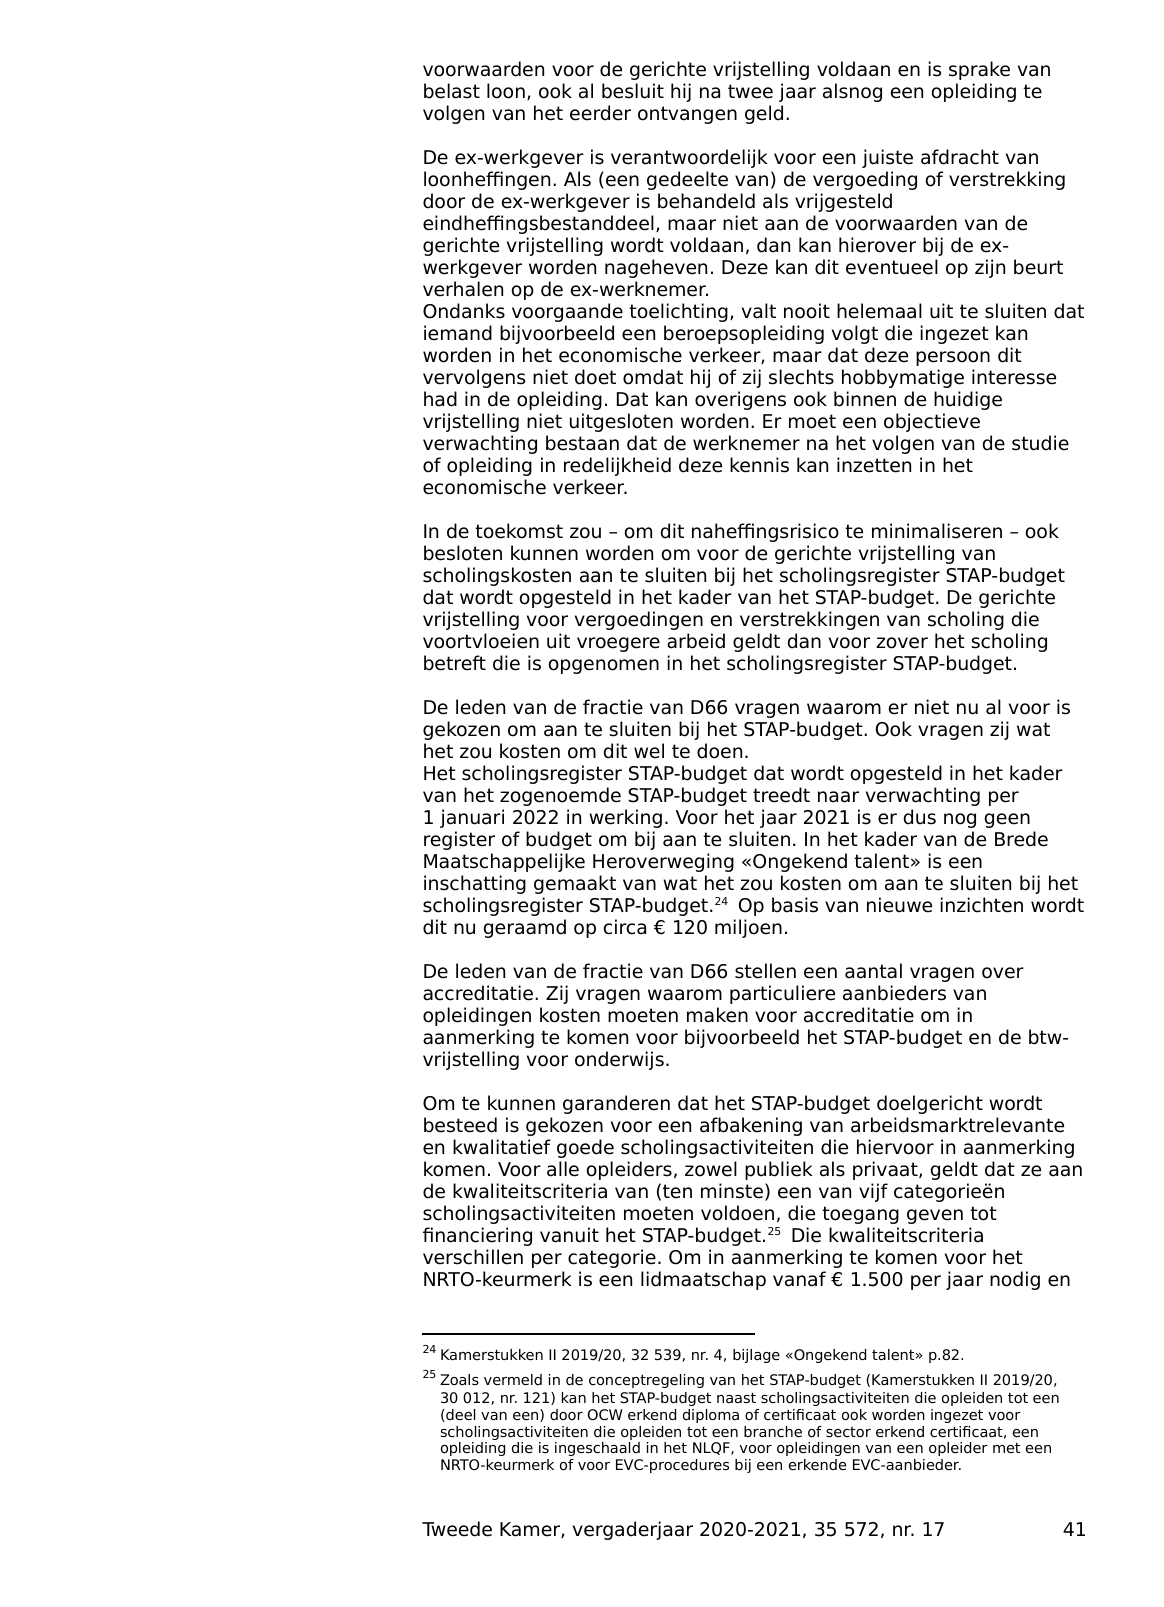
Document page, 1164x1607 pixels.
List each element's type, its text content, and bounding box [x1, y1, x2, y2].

text Om te kunnen garanderen dat het STAP-budget doelgericht wordt besteed is gekozen voor een afbakening van arbeidsmarktrelevante en kwalitatief goede scholingsactiviteiten die hiervoor in aanmerking komen. Voor alle opleiders, zowel publiek als privaat, geldt dat ze aan de kwaliteitscriteria van (ten minste) een van vijf categorieën scholingsactiviteiten moeten voldoen, die toegang geven tot financiering vanuit het STAP-budget. Die kwaliteitscriteria verschillen per categorie. Om in aanmerking te komen voor het NRTO-keurmerk is een lidmaatschap vanaf € 1.500 per jaar nodig en [422, 1093, 1087, 1291]
text De ex-werkgever is verantwoordelijk voor een juiste afdracht van loonheffingen. Als (een gedeelte van) de vergoeding of verstrekking door de ex-werkgever is behandeld als vrijgesteld eindheffingsbestanddeel, maar niet aan de voorwaarden van de gerichte vrijstelling wordt voldaan, dan kan hierover bij de ex-werkgever worden nageheven. Deze kan dit eventueel op zijn beurt verhalen op de ex-werknemer. [422, 147, 1087, 301]
text De leden van de fractie van D66 stellen een aantal vragen over accreditatie. Zij vragen waarom particuliere aanbieders van opleidingen kosten moeten maken voor accreditatie om in aanmerking te komen voor bijvoorbeeld het STAP-budget en de btw-vrijstelling voor onderwijs. [422, 961, 1087, 1071]
text Zoals vermeld in de conceptregeling van het STAP-budget (Kamerstukken II 2019/20, 30 012, nr. 121) kan het STAP-budget naast scholingsactiviteiten die opleiden tot een (deel van een) door OCW erkend diploma of certificaat ook worden ingezet voor scholingsactiviteiten die opleiden tot een branche of sector erkend certificaat, een opleiding die is ingeschaald in het NLQF, voor opleidingen van een opleider met een NRTO-keurmerk of voor EVC-procedures bij een erkende EVC-aanbieder. [422, 1368, 1087, 1474]
text Ondanks voorgaande toelichting, valt nooit helemaal uit te sluiten dat iemand bijvoorbeeld een beroepsopleiding volgt die ingezet kan worden in het economische verkeer, maar dat deze persoon dit vervolgens niet doet omdat hij of zij slechts hobbymatige interesse had in de opleiding. Dat kan overigens ook binnen de huidige vrijstelling niet uitgesloten worden. Er moet een objectieve verwachting bestaan dat de werknemer na het volgen van de studie of opleiding in redelijkheid deze kennis kan inzetten in het economische verkeer. [422, 301, 1087, 499]
text De leden van de fractie van D66 vragen waarom er niet nu al voor is gekozen om aan te sluiten bij het STAP-budget. Ook vragen zij wat het zou kosten om dit wel te doen. [422, 697, 1087, 763]
text voorwaarden voor de gerichte vrijstelling voldaan en is sprake van belast loon, ook al besluit hij na twee jaar alsnog een opleiding te volgen van het eerder ontvangen geld. [422, 59, 1087, 125]
text Kamerstukken II 2019/20, 32 539, nr. 4, bijlage «Ongekend talent» p.82. [422, 1343, 1087, 1365]
text Het scholingsregister STAP-budget dat wordt opgesteld in het kader van het zogenoemde STAP-budget treedt naar verwachting per 1 januari 2022 in werking. Voor het jaar 2021 is er dus nog geen register of budget om bij aan te sluiten. In het kader van de Brede Maatschappelijke Heroverweging «Ongekend talent» is een inschatting gemaakt van wat het zou kosten om aan te sluiten bij het scholingsregister STAP-budget. Op basis van nieuwe inzichten wordt dit nu geraamd op circa € 120 miljoen. [422, 763, 1087, 939]
text In de toekomst zou – om dit naheffingsrisico te minimaliseren – ook besloten kunnen worden om voor de gerichte vrijstelling van scholingskosten aan te sluiten bij het scholingsregister STAP-budget dat wordt opgesteld in het kader van het STAP-budget. De gerichte vrijstelling voor vergoedingen en verstrekkingen van scholing die voortvloeien uit vroegere arbeid geldt dan voor zover het scholing betreft die is opgenomen in het scholingsregister STAP-budget. [422, 521, 1087, 675]
